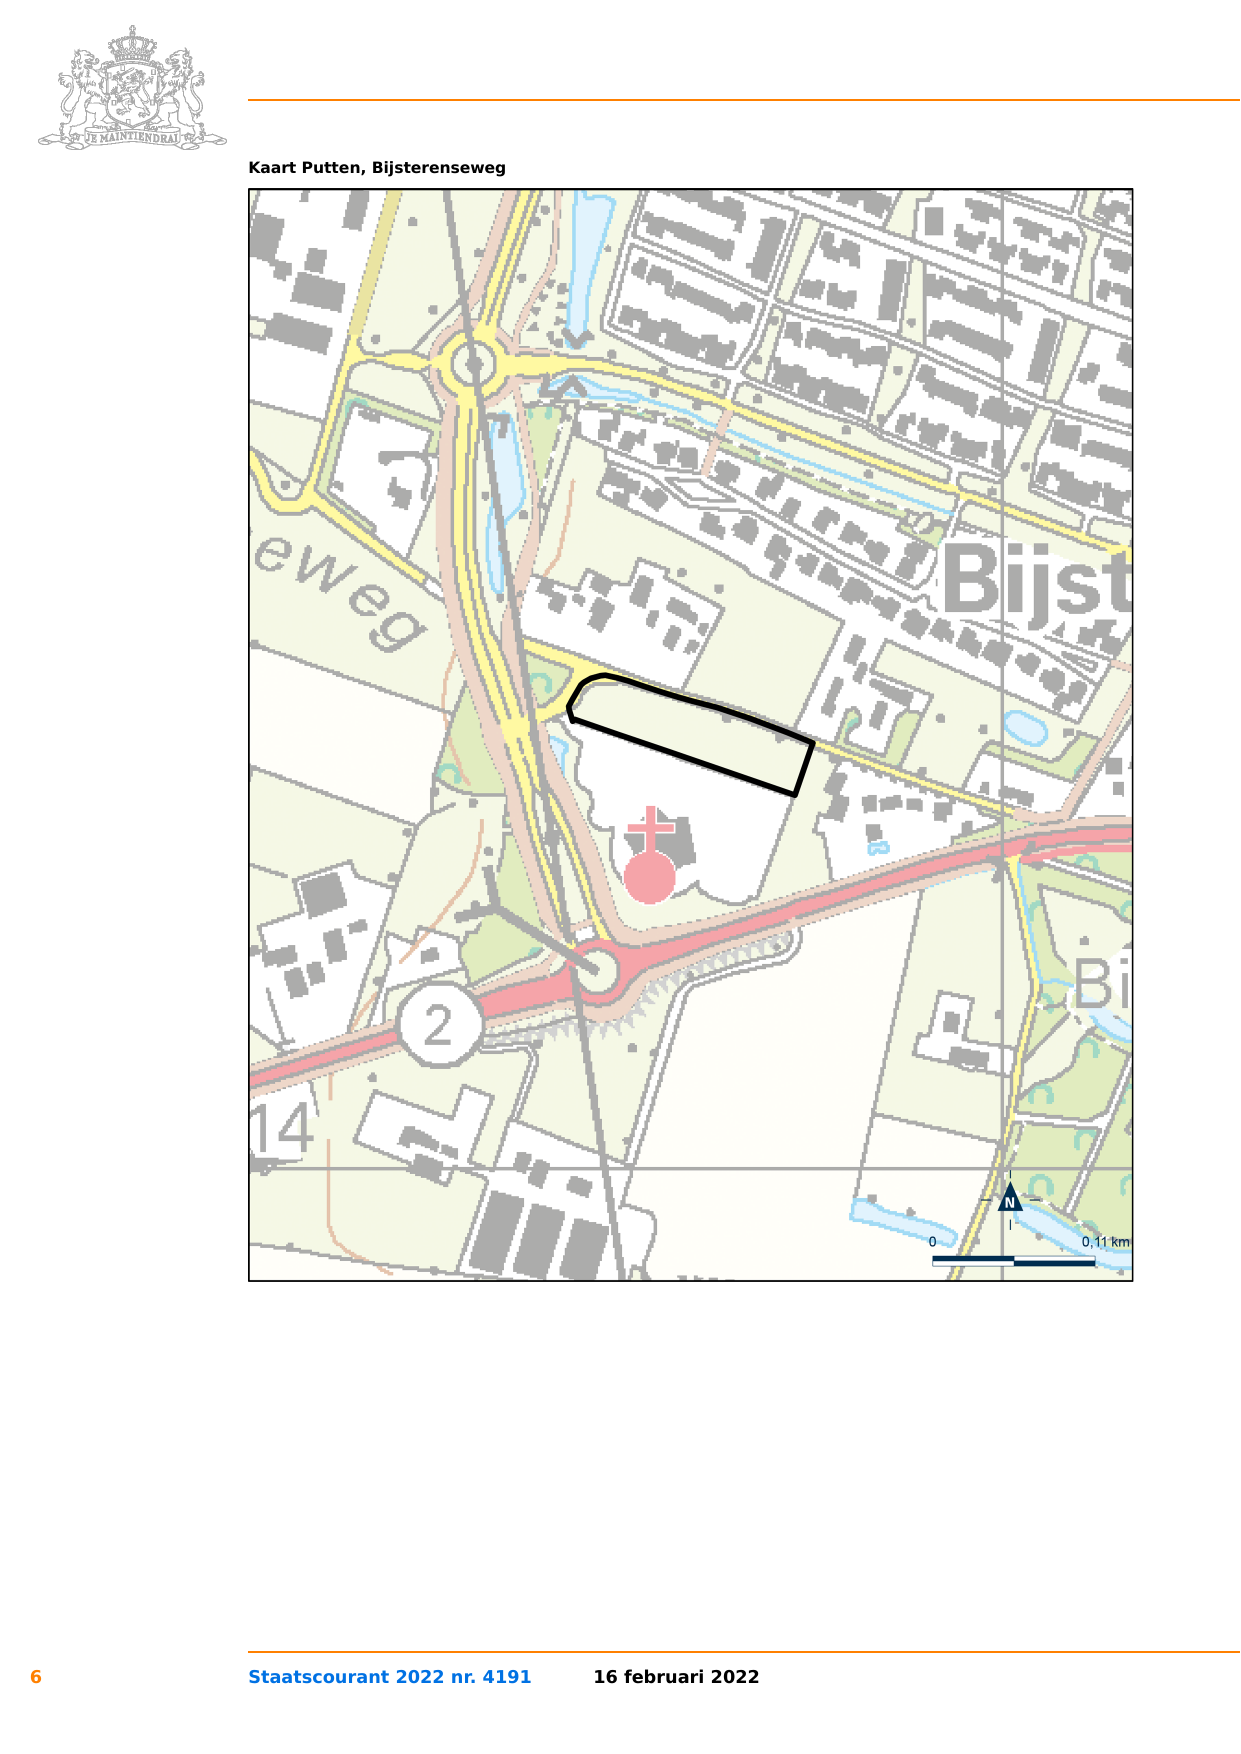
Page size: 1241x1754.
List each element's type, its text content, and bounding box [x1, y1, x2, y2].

picture [38, 25, 227, 150]
text Kaart Putten, Bijsterenseweg [248, 159, 1134, 177]
picture [248, 188, 1134, 1282]
